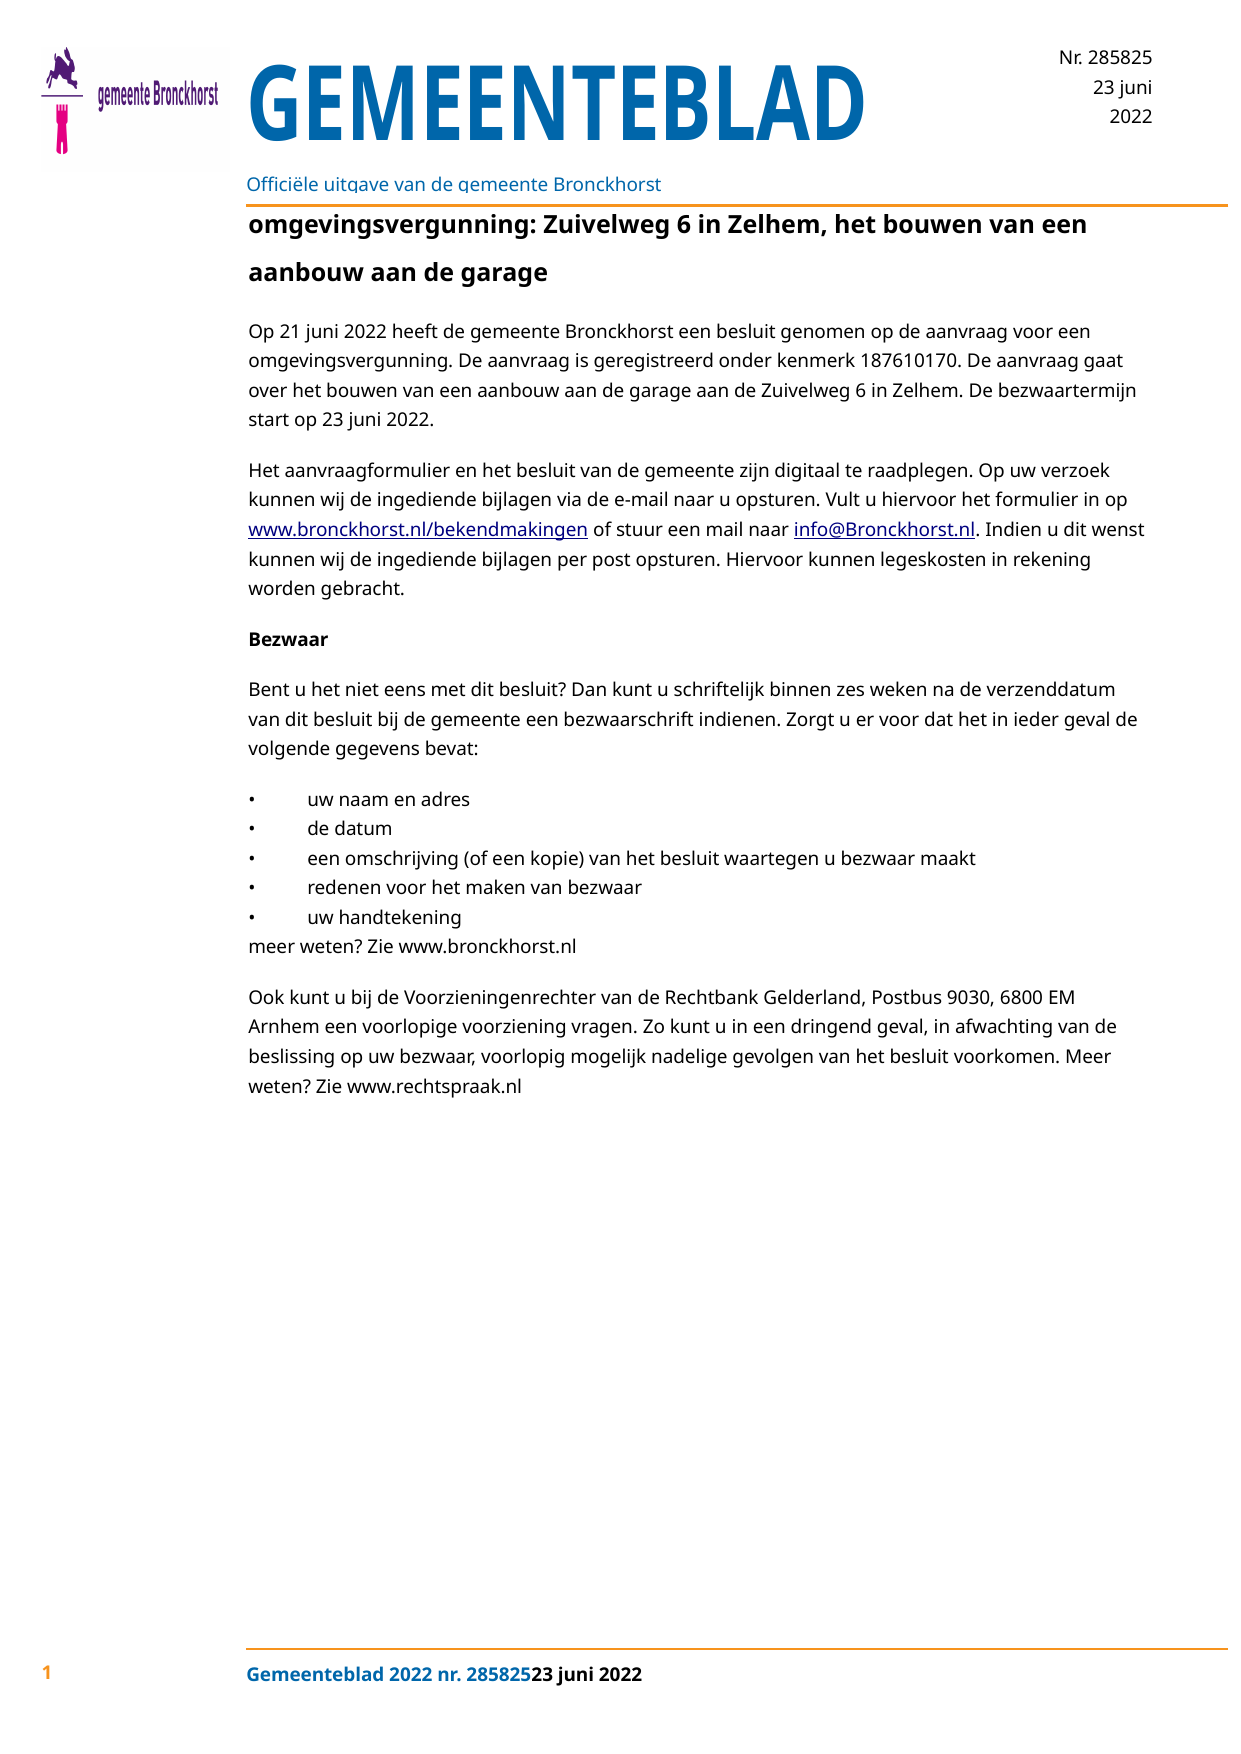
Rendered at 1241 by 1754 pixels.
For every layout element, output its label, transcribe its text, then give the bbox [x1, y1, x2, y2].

text meer weten? Zie www.bronckhorst.nl [248, 934, 1152, 959]
list uw naam en adres [248, 786, 1152, 812]
text omgevingsvergunning: Zuivelweg 6 in Zelhem, het bouwen van een aanbouw aan de garage [248, 207, 1152, 288]
text Het aanvraagformulier en het besluit van de gemeente zijn digitaal te raadplegen. Op uw verzoek kunnen wij de ingediende bijlagen via de e-mail naar u opsturen. Vult u hiervoor het formulier in op www.bronckhorst.nl/bekendmakingen of stuur een mail naar info@Bronckhorst.nl. Indien u dit wenst kunnen wij de ingediende bijlagen per post opsturen. Hiervoor kunnen legeskosten in rekening worden gebracht. [248, 457, 1152, 601]
list een omschrijving (of een kopie) van het besluit waartegen u bezwaar maakt [248, 845, 1152, 871]
text Ook kunt u bij de Voorzieningenrechter van de Rechtbank Gelderland, Postbus 9030, 6800 EM Arnhem een voorlopige voorziening vragen. Zo kunt u in een dringend geval, in afwachting van de beslissing op uw bezwaar, voorlopig mogelijk nadelige gevolgen van het besluit voorkomen. Meer weten? Zie www.rechtspraak.nl [248, 984, 1152, 1099]
list uw handtekening [248, 904, 1152, 930]
text Bent u het niet eens met dit besluit? Dan kunt u schriftelijk binnen zes weken na de verzenddatum van dit besluit bij de gemeente een bezwaarschrift indienen. Zorgt u er voor dat het in ieder geval de volgende gegevens bevat: [248, 676, 1152, 761]
list de datum [248, 815, 1152, 841]
picture [41, 47, 231, 172]
text Op 21 juni 2022 heeft de gemeente Bronckhorst een besluit genomen op de aanvraag voor een omgevingsvergunning. De aanvraag is geregistreerd onder kenmerk 187610170. De aanvraag gaat over het bouwen van een aanbouw aan de garage aan de Zuivelweg 6 in Zelhem. De bezwaartermijn start op 23 juni 2022. [248, 318, 1152, 432]
text Bezwaar [248, 626, 1152, 652]
list redenen voor het maken van bezwaar [248, 874, 1152, 900]
